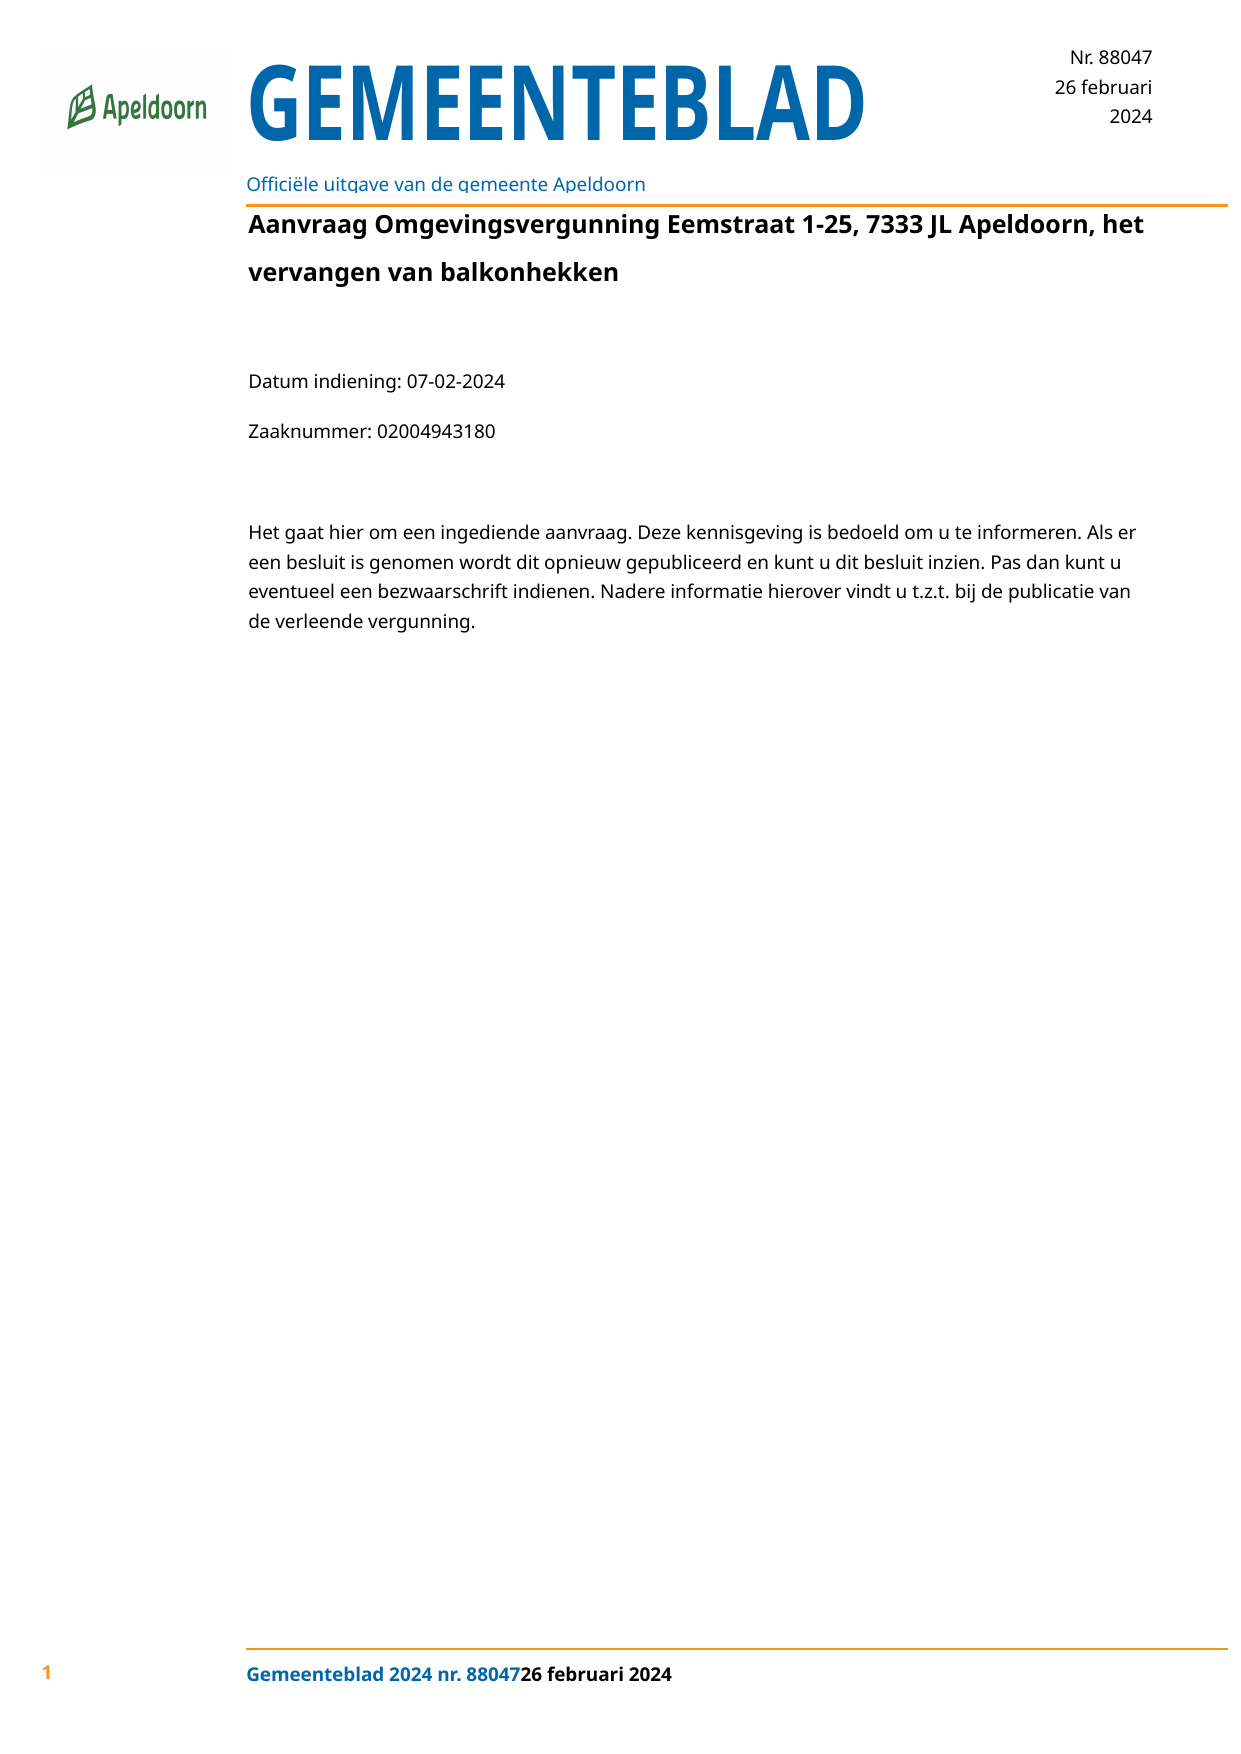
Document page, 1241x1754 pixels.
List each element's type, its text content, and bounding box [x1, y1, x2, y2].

picture [41, 47, 231, 172]
text Zaaknummer: 02004943180 [248, 419, 1152, 444]
text Het gaat hier om een ingediende aanvraag. Deze kennisgeving is bedoeld om u te informeren. Als er een besluit is genomen wordt dit opnieuw gepubliceerd en kunt u dit besluit inzien. Pas dan kunt u eventueel een bezwaarschrift indienen. Nadere informatie hierover vindt u t.z.t. bij de publicatie van de verleende vergunning. [248, 519, 1152, 634]
text Datum indiening: 07-02-2024 [248, 368, 1152, 394]
text Aanvraag Omgevingsvergunning Eemstraat 1-25, 7333 JL Apeldoorn, het vervangen van balkonhekken [248, 207, 1152, 288]
